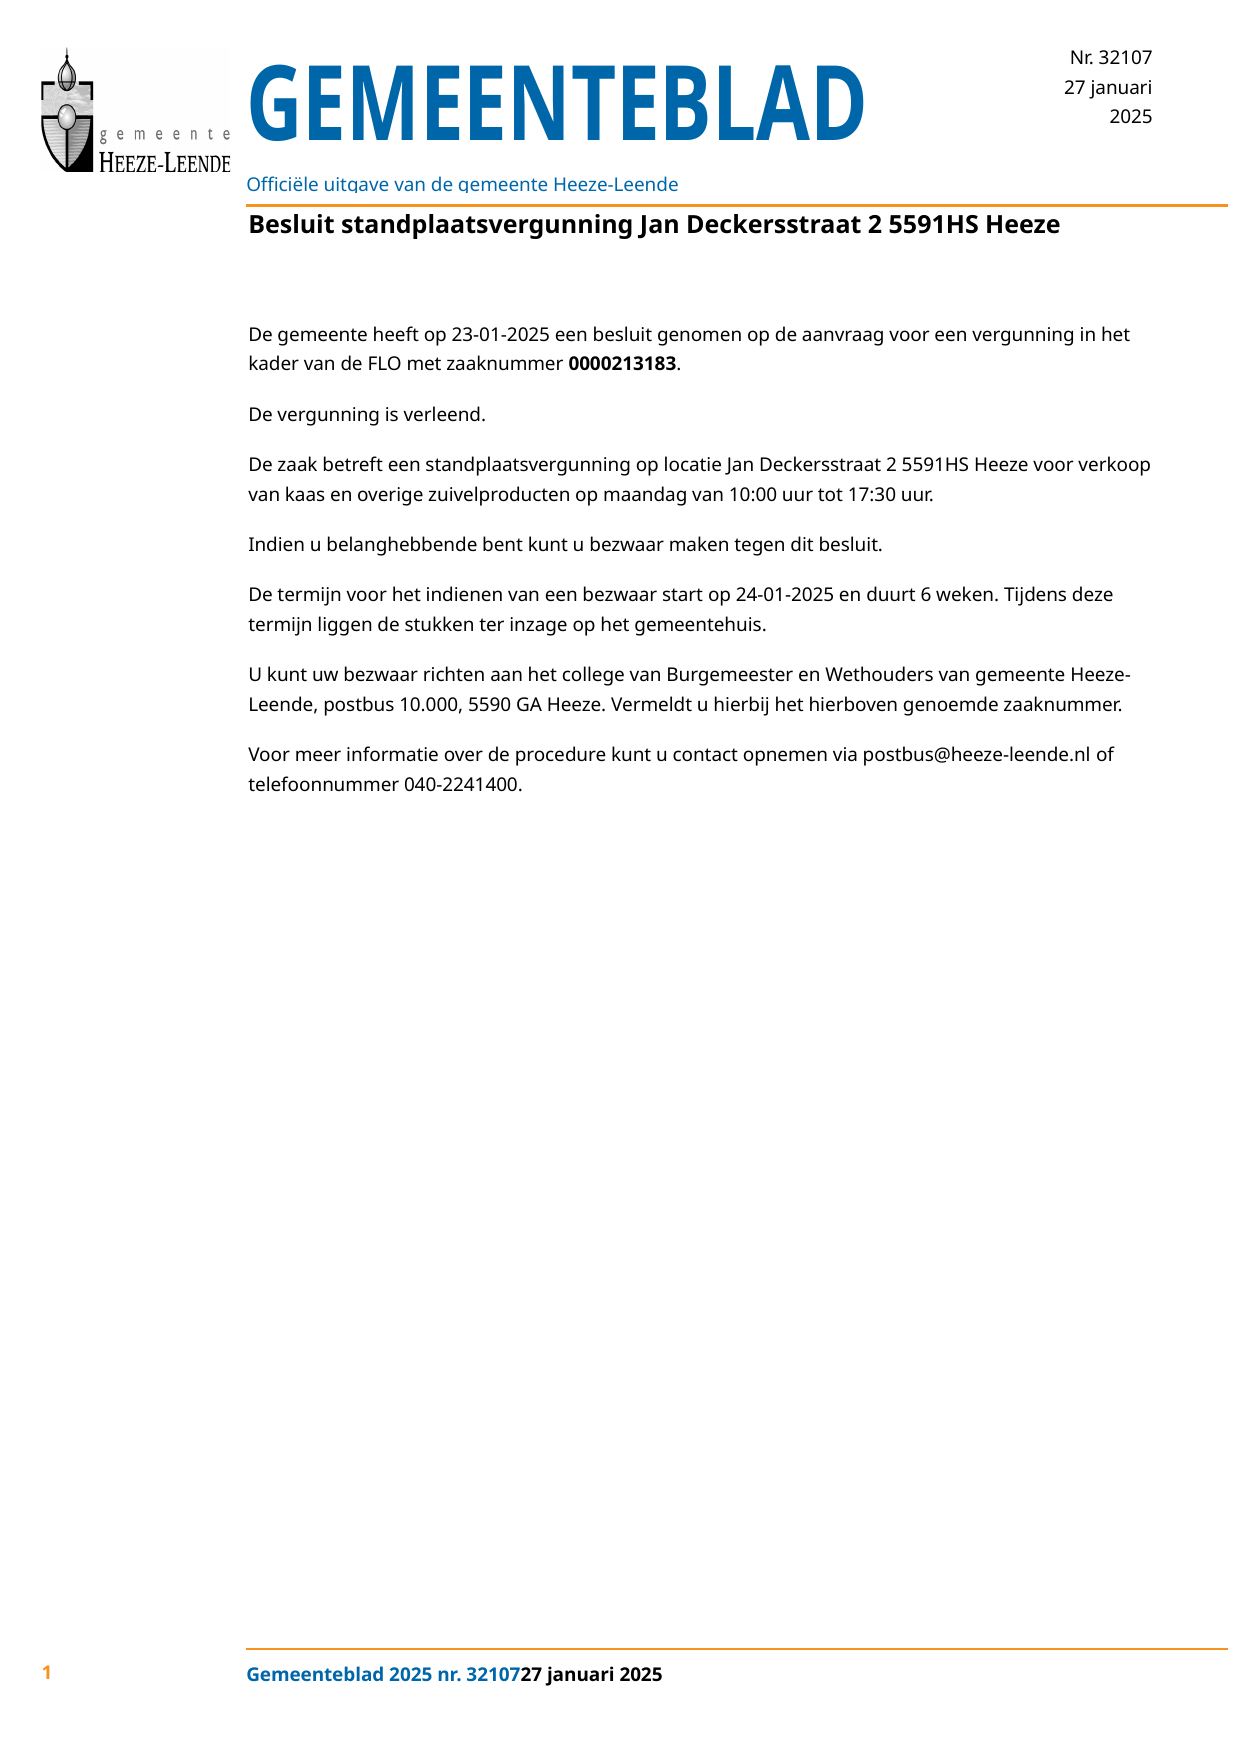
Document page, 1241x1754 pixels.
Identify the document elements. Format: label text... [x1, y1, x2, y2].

text Indien u belanghebbende bent kunt u bezwaar maken tegen dit besluit. [248, 531, 1152, 557]
picture [41, 47, 231, 172]
text U kunt uw bezwaar richten aan het college van Burgemeester en Wethouders van gemeente Heeze-Leende, postbus 10.000, 5590 GA Heeze. Vermeldt u hierbij het hierboven genoemde zaaknummer. [248, 662, 1152, 717]
text Voor meer informatie over de procedure kunt u contact opnemen via postbus@heeze-leende.nl of telefoonnummer 040-2241400. [248, 742, 1152, 797]
text De zaak betreft een standplaatsvergunning op locatie Jan Deckersstraat 2 5591HS Heeze voor verkoop van kaas en overige zuivelproducten op maandag van 10:00 uur tot 17:30 uur. [248, 451, 1152, 506]
text De vergunning is verleend. [248, 401, 1152, 426]
text De termijn voor het indienen van een bezwaar start op 24-01-2025 en duurt 6 weken. Tijdens deze termijn liggen de stukken ter inzage op het gemeentehuis. [248, 582, 1152, 637]
text Besluit standplaatsvergunning Jan Deckersstraat 2 5591HS Heeze [248, 207, 1152, 241]
text De gemeente heeft op 23-01-2025 een besluit genomen op de aanvraag voor een vergunning in het kader van de FLO met zaaknummer 0000213183. [248, 321, 1152, 376]
